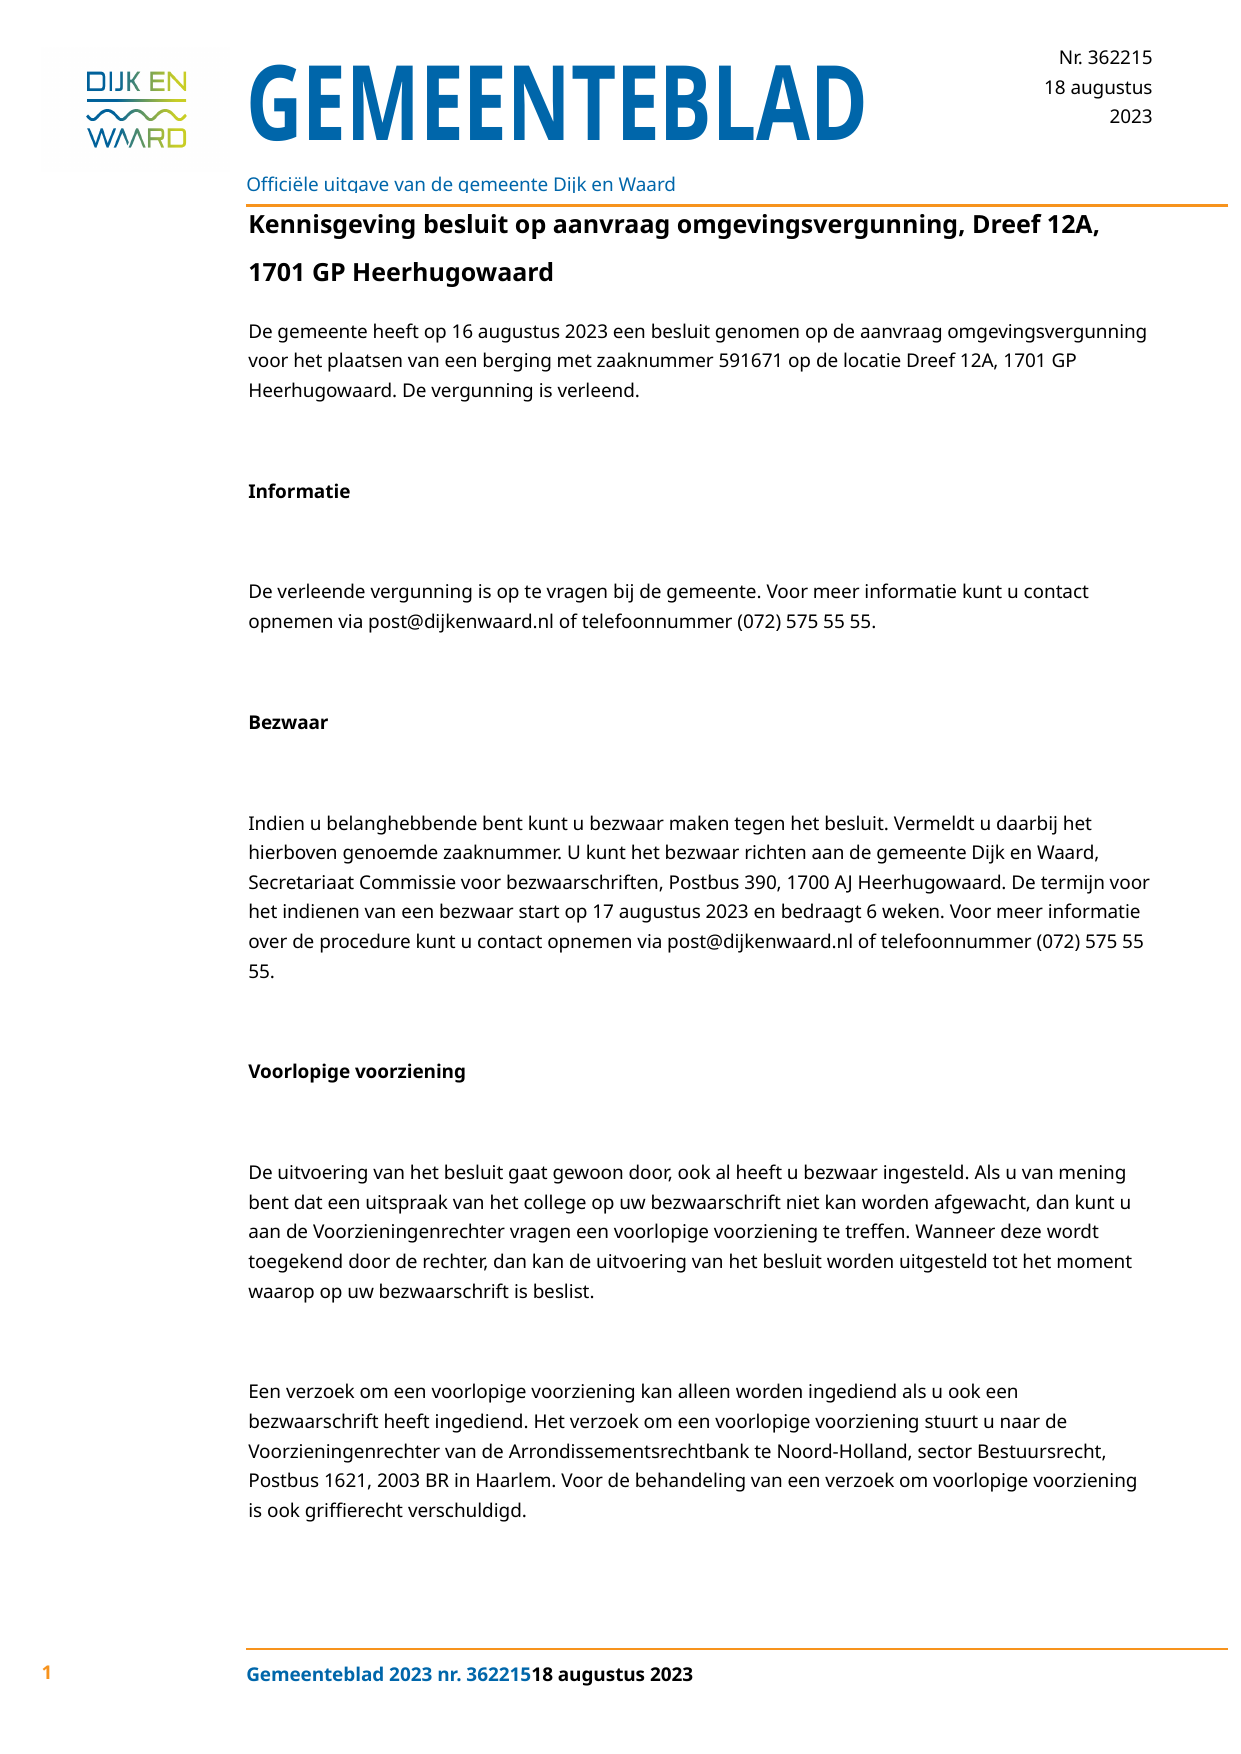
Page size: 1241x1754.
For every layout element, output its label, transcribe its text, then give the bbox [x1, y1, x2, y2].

text De verleende vergunning is op te vragen bij de gemeente. Voor meer informatie kunt u contact opnemen via post@dijkenwaard.nl of telefoonnummer (072) 575 55 55. [248, 579, 1152, 634]
text Informatie [248, 478, 1152, 504]
text Kennisgeving besluit op aanvraag omgevingsvergunning, Dreef 12A, 1701 GP Heerhugowaard [248, 207, 1152, 288]
text Een verzoek om een voorlopige voorziening kan alleen worden ingediend als u ook een bezwaarschrift heeft ingediend. Het verzoek om een voorlopige voorziening stuurt u naar de Voorzieningenrechter van de Arrondissementsrechtbank te Noord-Holland, sector Bestuursrecht, Postbus 1621, 2003 BR in Haarlem. Voor de behandeling van een verzoek om voorlopige voorziening is ook griffierecht verschuldigd. [248, 1379, 1152, 1523]
text Indien u belanghebbende bent kunt u bezwaar maken tegen het besluit. Vermeldt u daarbij het hierboven genoemde zaaknummer. U kunt het bezwaar richten aan de gemeente Dijk en Waard, Secretariaat Commissie voor bezwaarschriften, Postbus 390, 1700 AJ Heerhugowaard. De termijn voor het indienen van een bezwaar start op 17 augustus 2023 en bedraagt 6 weken. Voor meer informatie over de procedure kunt u contact opnemen via post@dijkenwaard.nl of telefoonnummer (072) 575 55 55. [248, 810, 1152, 984]
text De uitvoering van het besluit gaat gewoon door, ook al heeft u bezwaar ingesteld. Als u van mening bent dat een uitspraak van het college op uw bezwaarschrift niet kan worden afgewacht, dan kunt u aan de Voorzieningenrechter vragen een voorlopige voorziening te treffen. Wanneer deze wordt toegekend door de rechter, dan kan de uitvoering van het besluit worden uitgesteld tot het moment waarop op uw bezwaarschrift is beslist. [248, 1159, 1152, 1304]
picture [41, 47, 231, 172]
text Voorlopige voorziening [248, 1059, 1152, 1084]
text Bezwaar [248, 709, 1152, 735]
text De gemeente heeft op 16 augustus 2023 een besluit genomen op de aanvraag omgevingsvergunning voor het plaatsen van een berging met zaaknummer 591671 op de locatie Dreef 12A, 1701 GP Heerhugowaard. De vergunning is verleend. [248, 318, 1152, 403]
